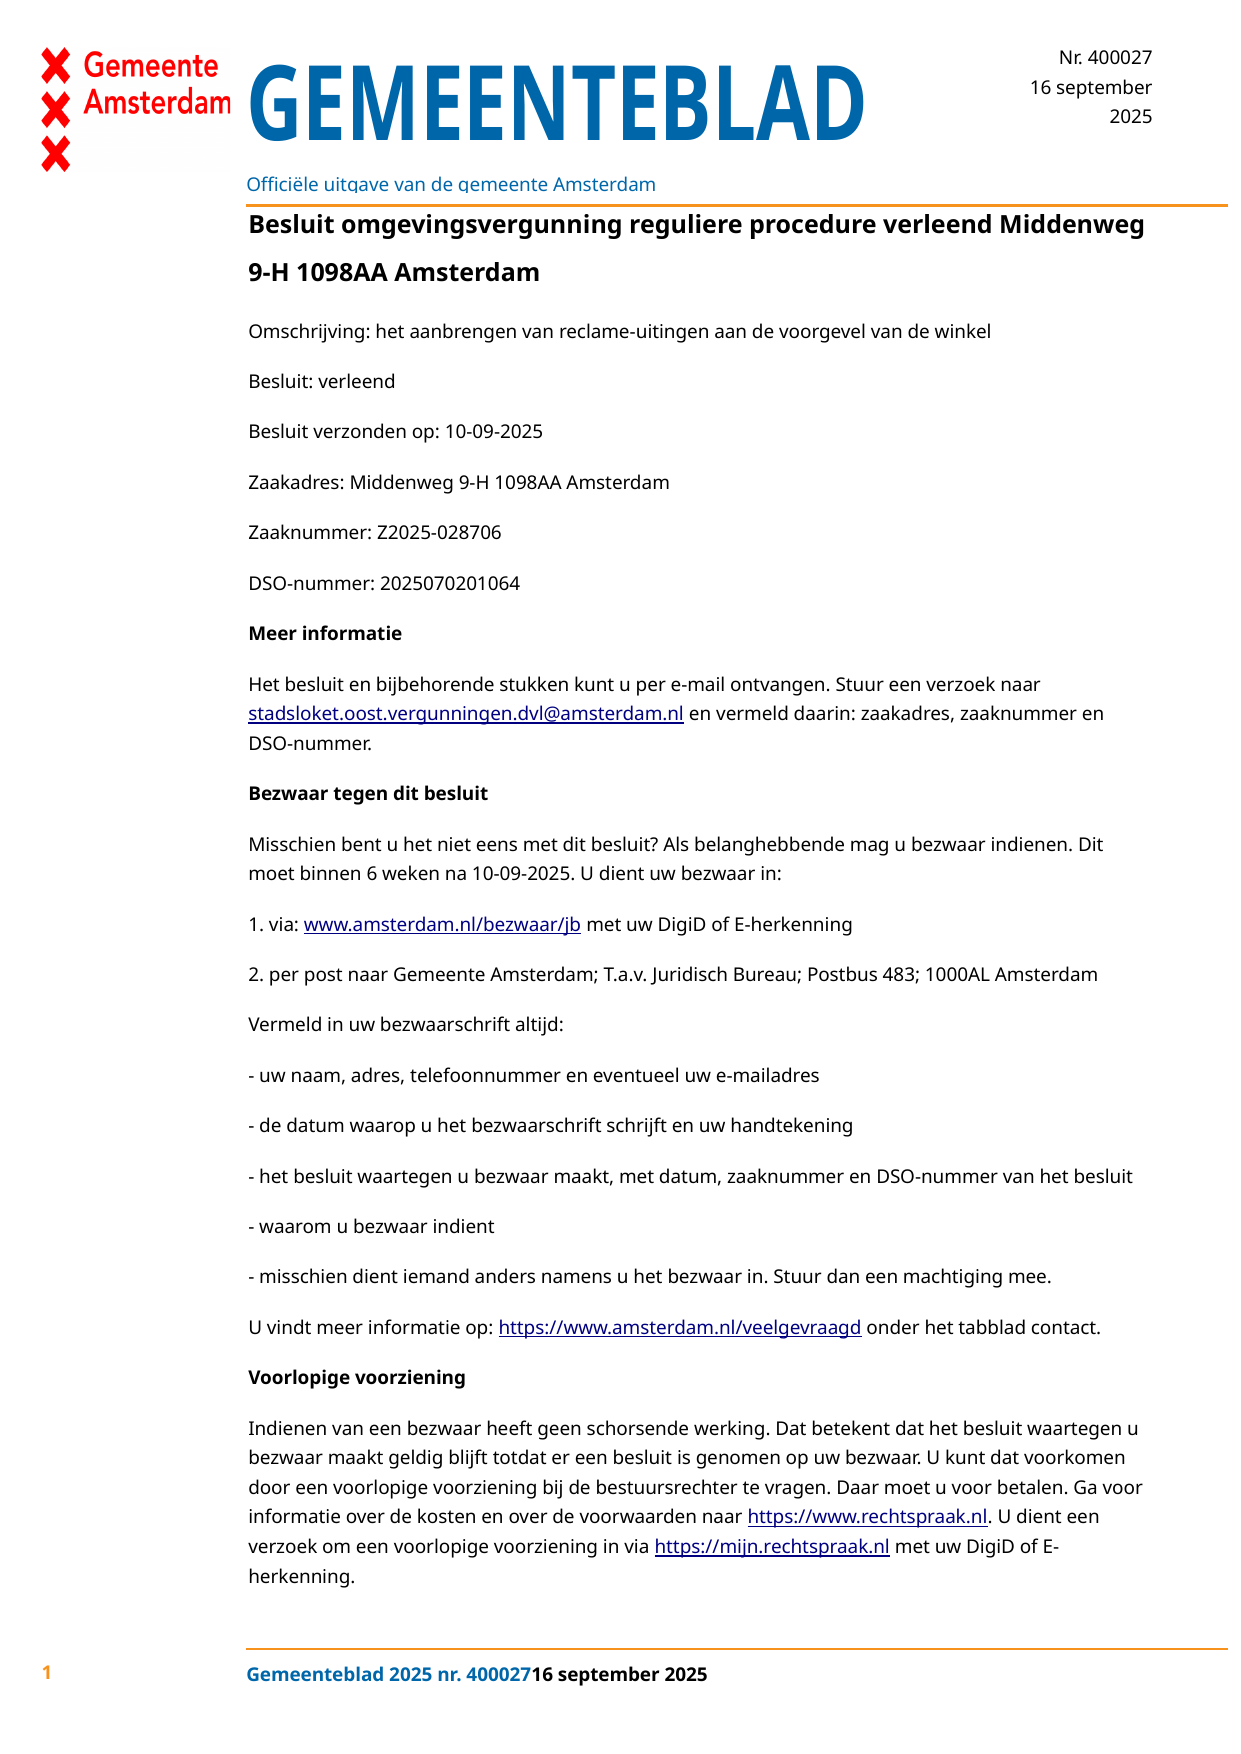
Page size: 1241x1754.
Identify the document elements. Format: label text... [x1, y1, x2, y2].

text Het besluit en bijbehorende stukken kunt u per e-mail ontvangen. Stuur een verzoek naar stadsloket.oost.vergunningen.dvl@amsterdam.nl en vermeld daarin: zaakadres, zaaknummer en DSO-nummer. [248, 671, 1152, 756]
text - misschien dient iemand anders namens u het bezwaar in. Stuur dan een machtiging mee. [248, 1264, 1152, 1289]
text Bezwaar tegen dit besluit [248, 780, 1152, 806]
text - het besluit waartegen u bezwaar maakt, met datum, zaaknummer en DSO-nummer van het besluit [248, 1163, 1152, 1189]
text Meer informatie [248, 620, 1152, 646]
text Besluit: verleend [248, 368, 1152, 394]
text 2. per post naar Gemeente Amsterdam; T.a.v. Juridisch Bureau; Postbus 483; 1000AL Amsterdam [248, 961, 1152, 987]
text - de datum waarop u het bezwaarschrift schrijft en uw handtekening [248, 1112, 1152, 1138]
text Voorlopige voorziening [248, 1364, 1152, 1390]
text Besluit verzonden op: 10-09-2025 [248, 419, 1152, 444]
text 1. via: www.amsterdam.nl/bezwaar/jb met uw DigiD of E-herkenning [248, 911, 1152, 937]
text Indienen van een bezwaar heeft geen schorsende werking. Dat betekent dat het besluit waartegen u bezwaar maakt geldig blijft totdat er een besluit is genomen op uw bezwaar. U kunt dat voorkomen door een voorlopige voorziening bij de bestuursrechter te vragen. Daar moet u voor betalen. Ga voor informatie over de kosten en over de voorwaarden naar https://www.rechtspraak.nl. U dient een verzoek om een voorlopige voorziening in via https://mijn.rechtspraak.nl met uw DigiD of E-herkenning. [248, 1415, 1152, 1589]
text Zaaknummer: Z2025-028706 [248, 519, 1152, 545]
text - uw naam, adres, telefoonnummer en eventueel uw e-mailadres [248, 1062, 1152, 1088]
text Besluit omgevingsvergunning reguliere procedure verleend Middenweg 9-H 1098AA Amsterdam [248, 207, 1152, 288]
picture [41, 47, 231, 172]
text Misschien bent u het niet eens met dit besluit? Als belanghebbende mag u bezwaar indienen. Dit moet binnen 6 weken na 10-09-2025. U dient uw bezwaar in: [248, 831, 1152, 886]
text U vindt meer informatie op: https://www.amsterdam.nl/veelgevraagd onder het tabblad contact. [248, 1314, 1152, 1340]
text Zaakadres: Middenweg 9-H 1098AA Amsterdam [248, 469, 1152, 495]
text Omschrijving: het aanbrengen van reclame-uitingen aan de voorgevel van de winkel [248, 318, 1152, 344]
text DSO-nummer: 2025070201064 [248, 570, 1152, 596]
text Vermeld in uw bezwaarschrift altijd: [248, 1012, 1152, 1037]
text - waarom u bezwaar indient [248, 1213, 1152, 1239]
